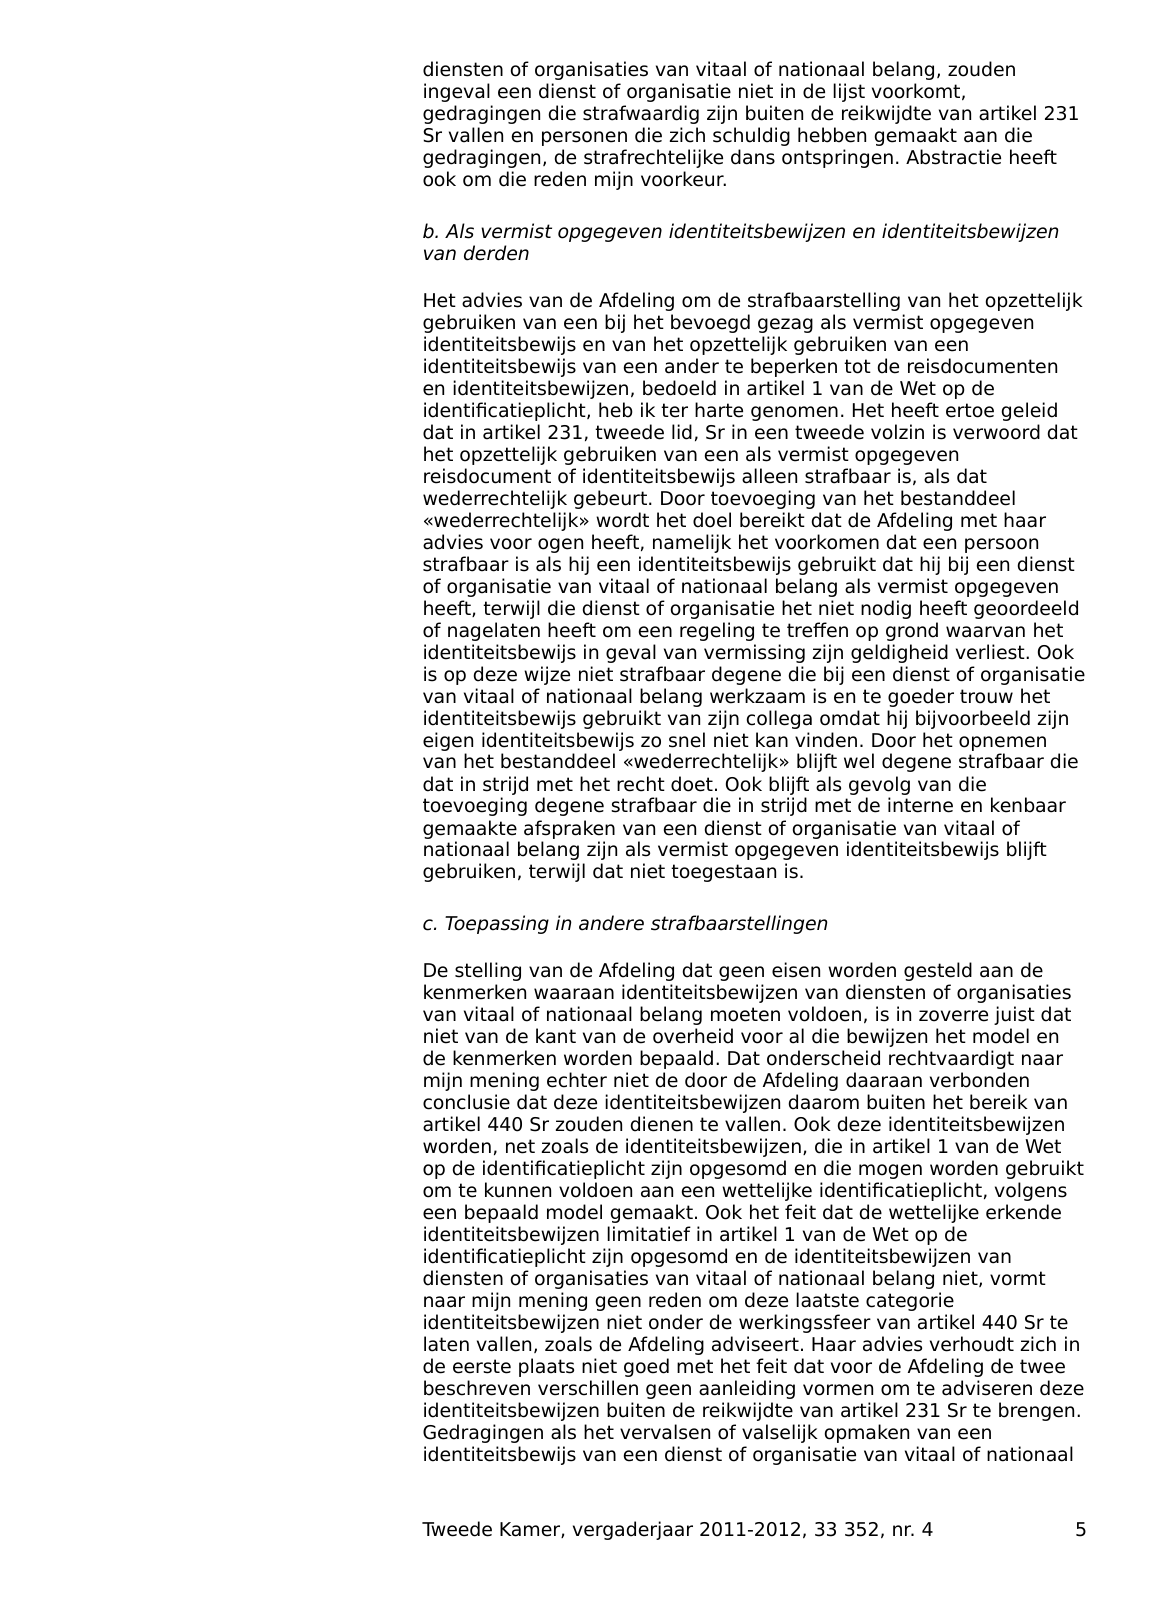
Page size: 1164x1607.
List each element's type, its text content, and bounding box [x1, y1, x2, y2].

text Het advies van de Afdeling om de strafbaarstelling van het opzettelijk gebruiken van een bij het bevoegd gezag als vermist opgegeven identiteitsbewijs en van het opzettelijk gebruiken van een identiteitsbewijs van een ander te beperken tot de reisdocumenten en identiteitsbewijzen, bedoeld in artikel 1 van de Wet op de identificatieplicht, heb ik ter harte genomen. Het heeft ertoe geleid dat in artikel 231, tweede lid, Sr in een tweede volzin is verwoord dat het opzettelijk gebruiken van een als vermist opgegeven reisdocument of identiteitsbewijs alleen strafbaar is, als dat wederrechtelijk gebeurt. Door toevoeging van het bestanddeel «wederrechtelijk» wordt het doel bereikt dat de Afdeling met haar advies voor ogen heeft, namelijk het voorkomen dat een persoon strafbaar is als hij een identiteitsbewijs gebruikt dat hij bij een dienst of organisatie van vitaal of nationaal belang als vermist opgegeven heeft, terwijl die dienst of organisatie het niet nodig heeft geoordeeld of nagelaten heeft om een regeling te treffen op grond waarvan het identiteitsbewijs in geval van vermissing zijn geldigheid verliest. Ook is op deze wijze niet strafbaar degene die bij een dienst of organisatie van vitaal of nationaal belang werkzaam is en te goeder trouw het identiteitsbewijs gebruikt van zijn collega omdat hij bijvoorbeeld zijn eigen identiteitsbewijs zo snel niet kan vinden. Door het opnemen van het bestanddeel «wederrechtelijk» blijft wel degene strafbaar die dat in strijd met het recht doet. Ook blijft als gevolg van die toevoeging degene strafbaar die in strijd met de interne en kenbaar gemaakte afspraken van een dienst of organisatie van vitaal of nationaal belang zijn als vermist opgegeven identiteitsbewijs blijft gebruiken, terwijl dat niet toegestaan is. [422, 290, 1087, 883]
subtitle b. Als vermist opgegeven identiteitsbewijzen en identiteitsbewijzen van derden [422, 221, 1087, 265]
text diensten of organisaties van vitaal of nationaal belang, zouden ingeval een dienst of organisatie niet in de lijst voorkomt, gedragingen die strafwaardig zijn buiten de reikwijdte van artikel 231 Sr vallen en personen die zich schuldig hebben gemaakt aan die gedragingen, de strafrechtelijke dans ontspringen. Abstractie heeft ook om die reden mijn voorkeur. [422, 59, 1087, 191]
subtitle c. Toepassing in andere strafbaarstellingen [422, 913, 1087, 935]
text De stelling van de Afdeling dat geen eisen worden gesteld aan de kenmerken waaraan identiteitsbewijzen van diensten of organisaties van vitaal of nationaal belang moeten voldoen, is in zoverre juist dat niet van de kant van de overheid voor al die bewijzen het model en de kenmerken worden bepaald. Dat onderscheid rechtvaardigt naar mijn mening echter niet de door de Afdeling daaraan verbonden conclusie dat deze identiteitsbewijzen daarom buiten het bereik van artikel 440 Sr zouden dienen te vallen. Ook deze identiteitsbewijzen worden, net zoals de identiteitsbewijzen, die in artikel 1 van de Wet op de identificatieplicht zijn opgesomd en die mogen worden gebruikt om te kunnen voldoen aan een wettelijke identificatieplicht, volgens een bepaald model gemaakt. Ook het feit dat de wettelijke erkende identiteitsbewijzen limitatief in artikel 1 van de Wet op de identificatieplicht zijn opgesomd en de identiteitsbewijzen van diensten of organisaties van vitaal of nationaal belang niet, vormt naar mijn mening geen reden om deze laatste categorie identiteitsbewijzen niet onder de werkingssfeer van artikel 440 Sr te laten vallen, zoals de Afdeling adviseert. Haar advies verhoudt zich in de eerste plaats niet goed met het feit dat voor de Afdeling de twee beschreven verschillen geen aanleiding vormen om te adviseren deze identiteitsbewijzen buiten de reikwijdte van artikel 231 Sr te brengen. Gedragingen als het vervalsen of valselijk opmaken van een identiteitsbewijs van een dienst of organisatie van vitaal of nationaal [422, 960, 1087, 1466]
